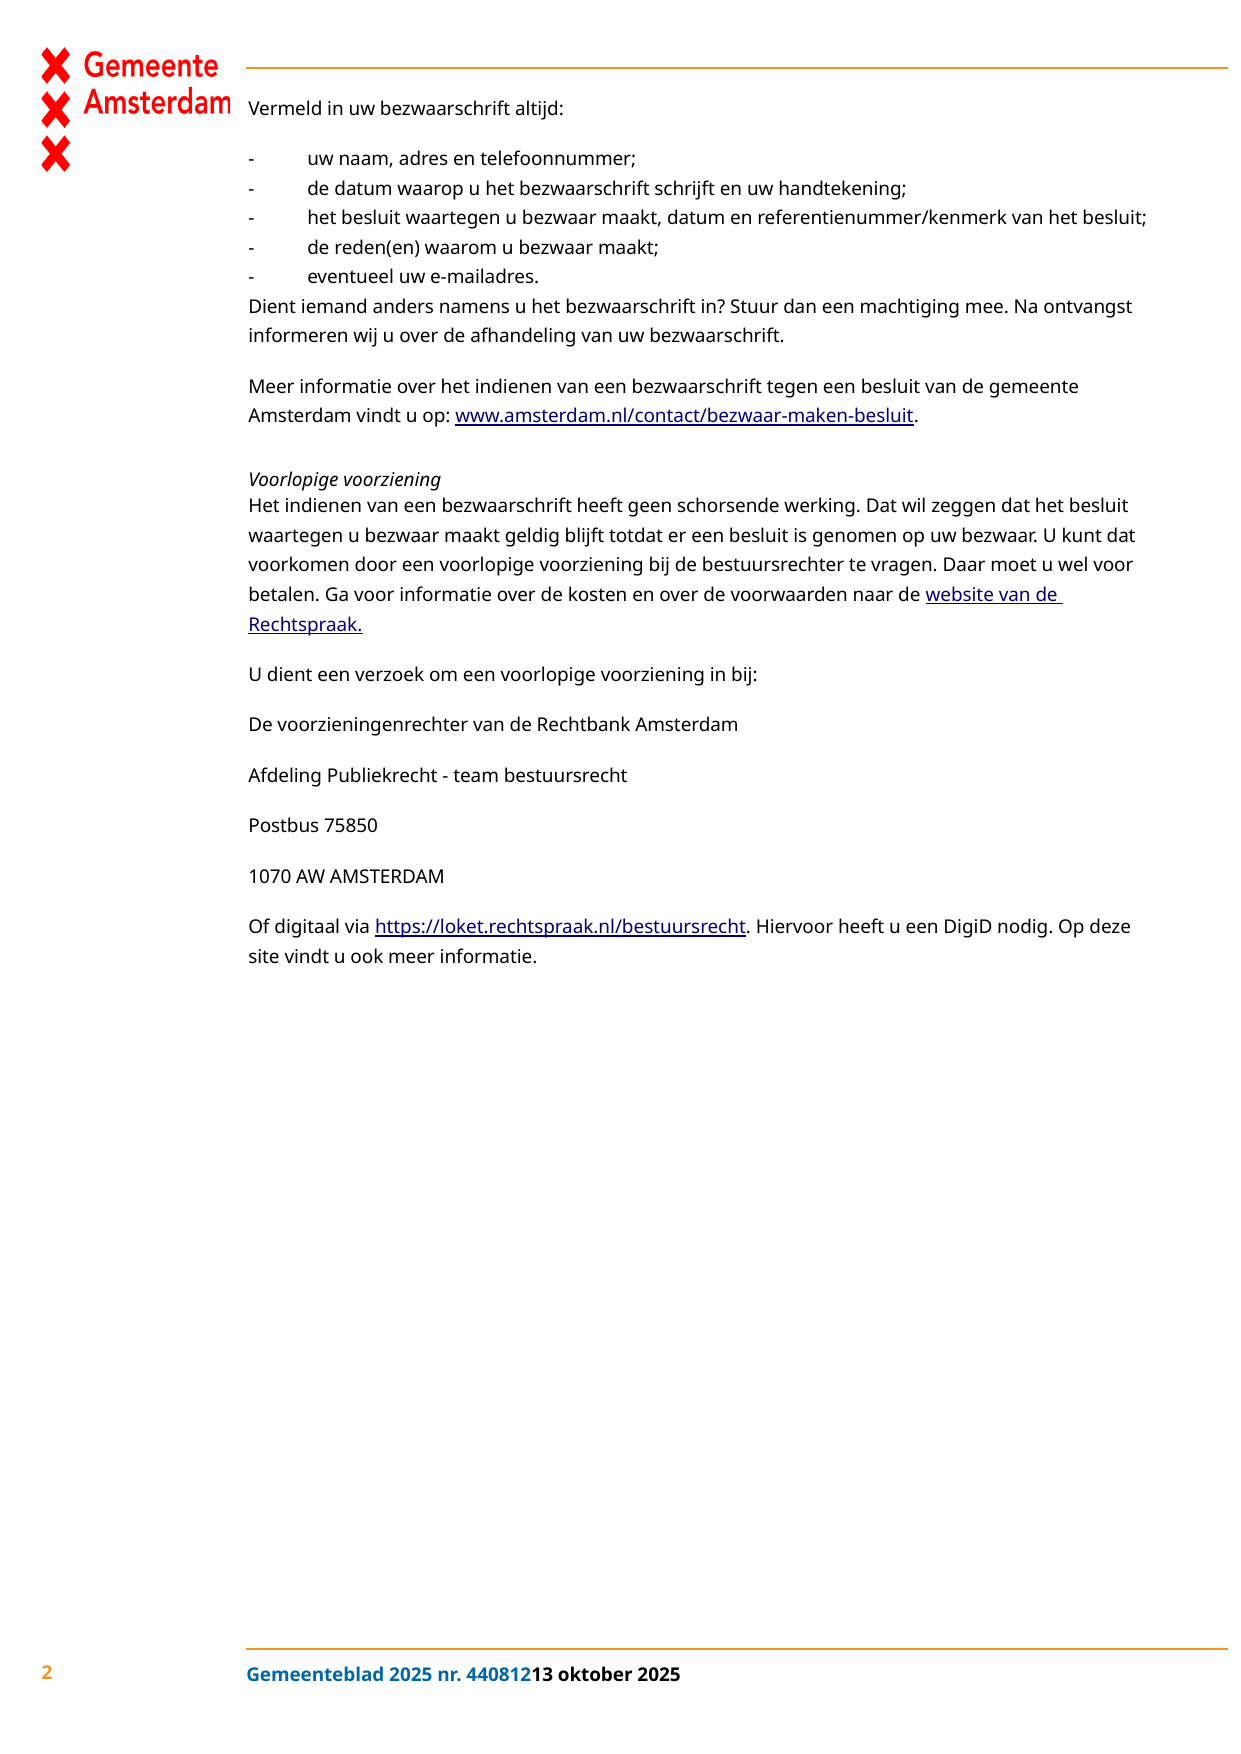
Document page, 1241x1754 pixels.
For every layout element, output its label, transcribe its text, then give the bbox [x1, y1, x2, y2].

text U dient een verzoek om een voorlopige voorziening in bij: [248, 661, 1152, 687]
text Vermeld in uw bezwaarschrift altijd: [248, 95, 1152, 121]
text Het indienen van een bezwaarschrift heeft geen schorsende werking. Dat wil zeggen dat het besluit waartegen u bezwaar maakt geldig blijft totdat er een besluit is genomen op uw bezwaar. U kunt dat voorkomen door een voorlopige voorziening bij de bestuursrechter te vragen. Daar moet u wel voor betalen. Ga voor informatie over de kosten en over de voorwaarden naar de website van de Rechtspraak. [248, 492, 1152, 636]
list eventueel uw e-mailadres. [248, 263, 1152, 289]
text 1070 AW AMSTERDAM [248, 863, 1152, 888]
text Meer informatie over het indienen van een bezwaarschrift tegen een besluit van de gemeente Amsterdam vindt u op: www.amsterdam.nl/contact/bezwaar-maken-besluit. [248, 373, 1152, 428]
text De voorzieningenrechter van de Rechtbank Amsterdam [248, 712, 1152, 737]
picture [41, 47, 231, 172]
list de reden(en) waarom u bezwaar maakt; [248, 234, 1152, 260]
list uw naam, adres en telefoonnummer; [248, 145, 1152, 171]
text Afdeling Publiekrecht - team bestuursrecht [248, 762, 1152, 788]
text Dient iemand anders namens u het bezwaarschrift in? Stuur dan een machtiging mee. Na ontvangst informeren wij u over de afhandeling van uw bezwaarschrift. [248, 293, 1152, 348]
list het besluit waartegen u bezwaar maakt, datum en referentienummer/kenmerk van het besluit; [248, 204, 1152, 230]
text Postbus 75850 [248, 812, 1152, 838]
list de datum waarop u het bezwaarschrift schrijft en uw handtekening; [248, 175, 1152, 201]
text Voorlopige voorziening [248, 467, 1152, 492]
text Of digitaal via https://loket.rechtspraak.nl/bestuursrecht. Hiervoor heeft u een DigiD nodig. Op deze site vindt u ook meer informatie. [248, 913, 1152, 968]
